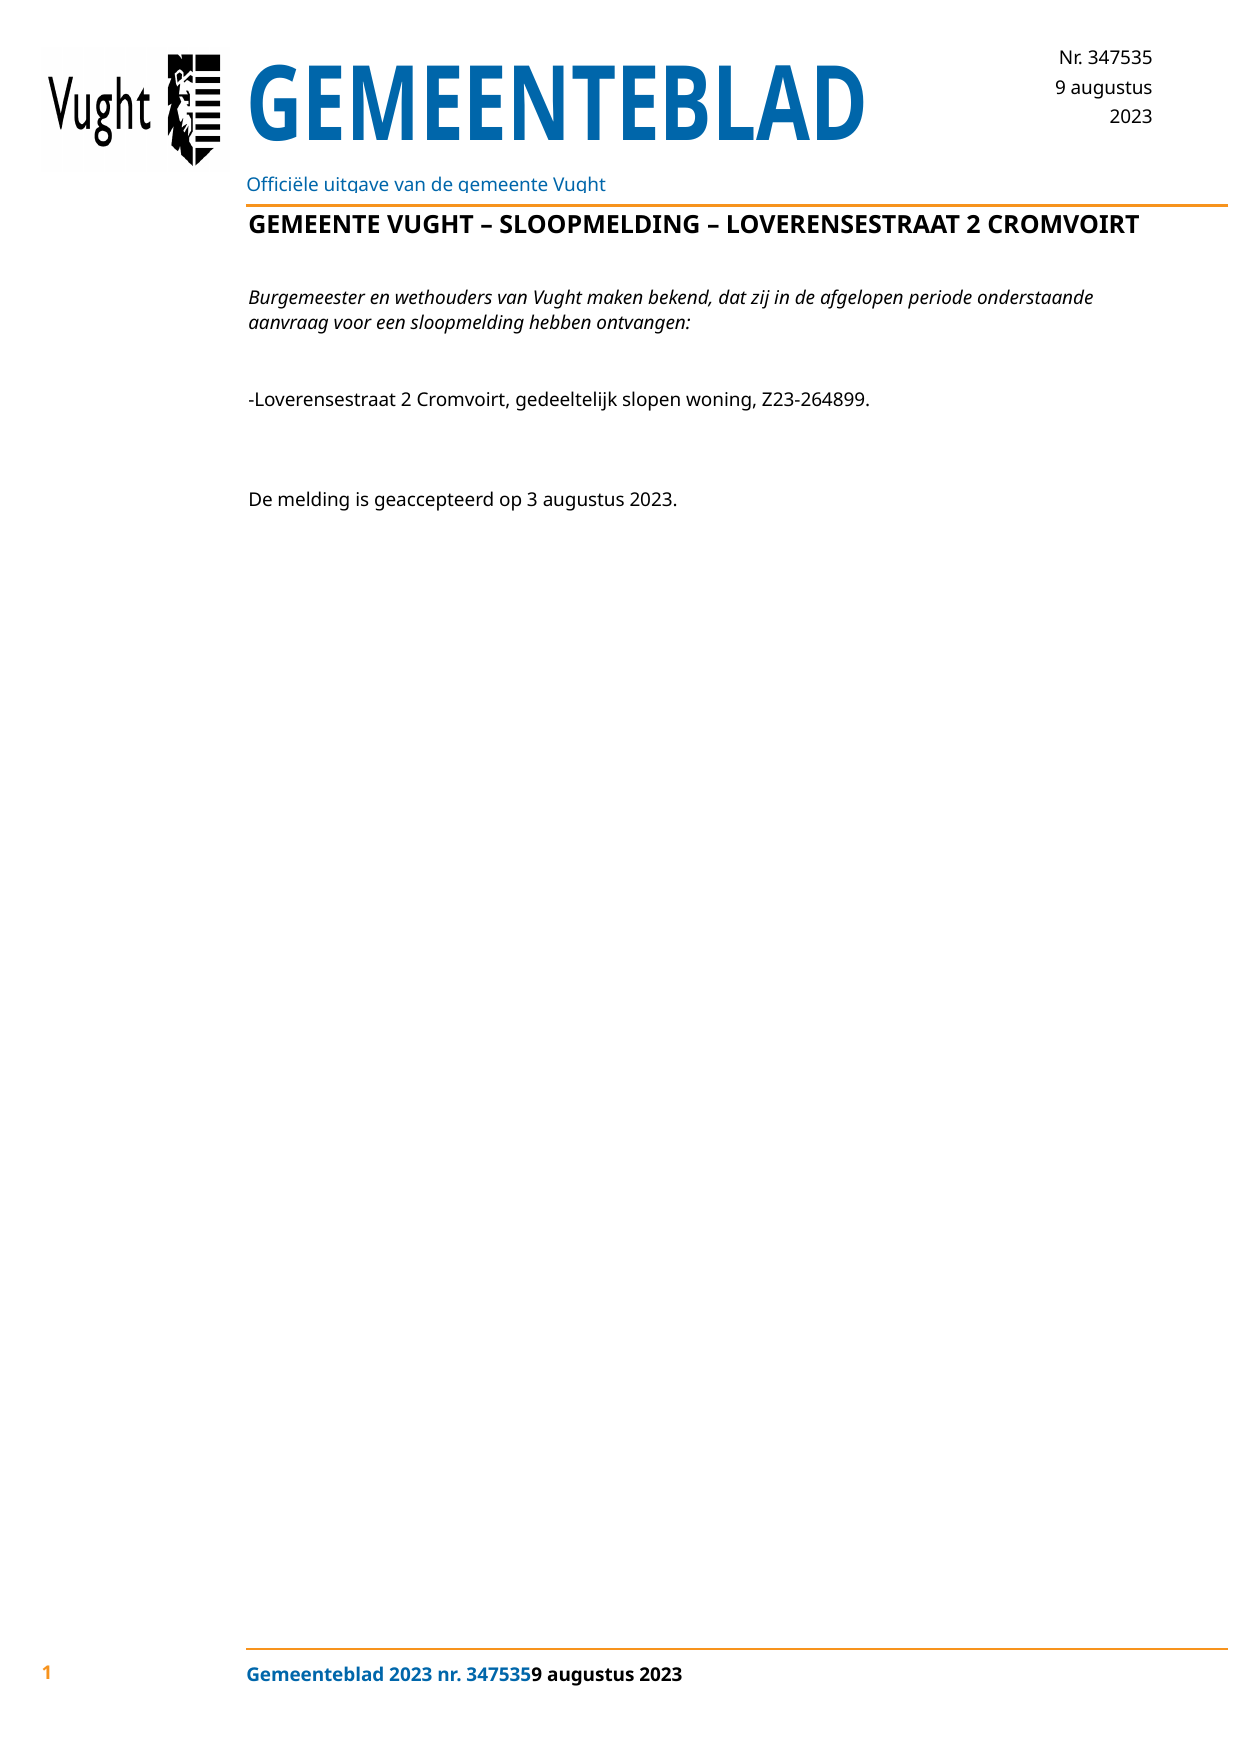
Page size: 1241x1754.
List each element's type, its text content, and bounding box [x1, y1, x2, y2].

text -Loverensestraat 2 Cromvoirt, gedeeltelijk slopen woning, Z23-264899. [248, 386, 1152, 411]
text Burgemeester en wethouders van Vught maken bekend, dat zij in de afgelopen periode onderstaande aanvraag voor een sloopmelding hebben ontvangen: [248, 284, 1152, 335]
picture [41, 47, 231, 172]
text De melding is geaccepteerd op 3 augustus 2023. [248, 487, 1152, 512]
text GEMEENTE VUGHT – SLOOPMELDING – LOVERENSESTRAAT 2 CROMVOIRT [248, 207, 1152, 241]
